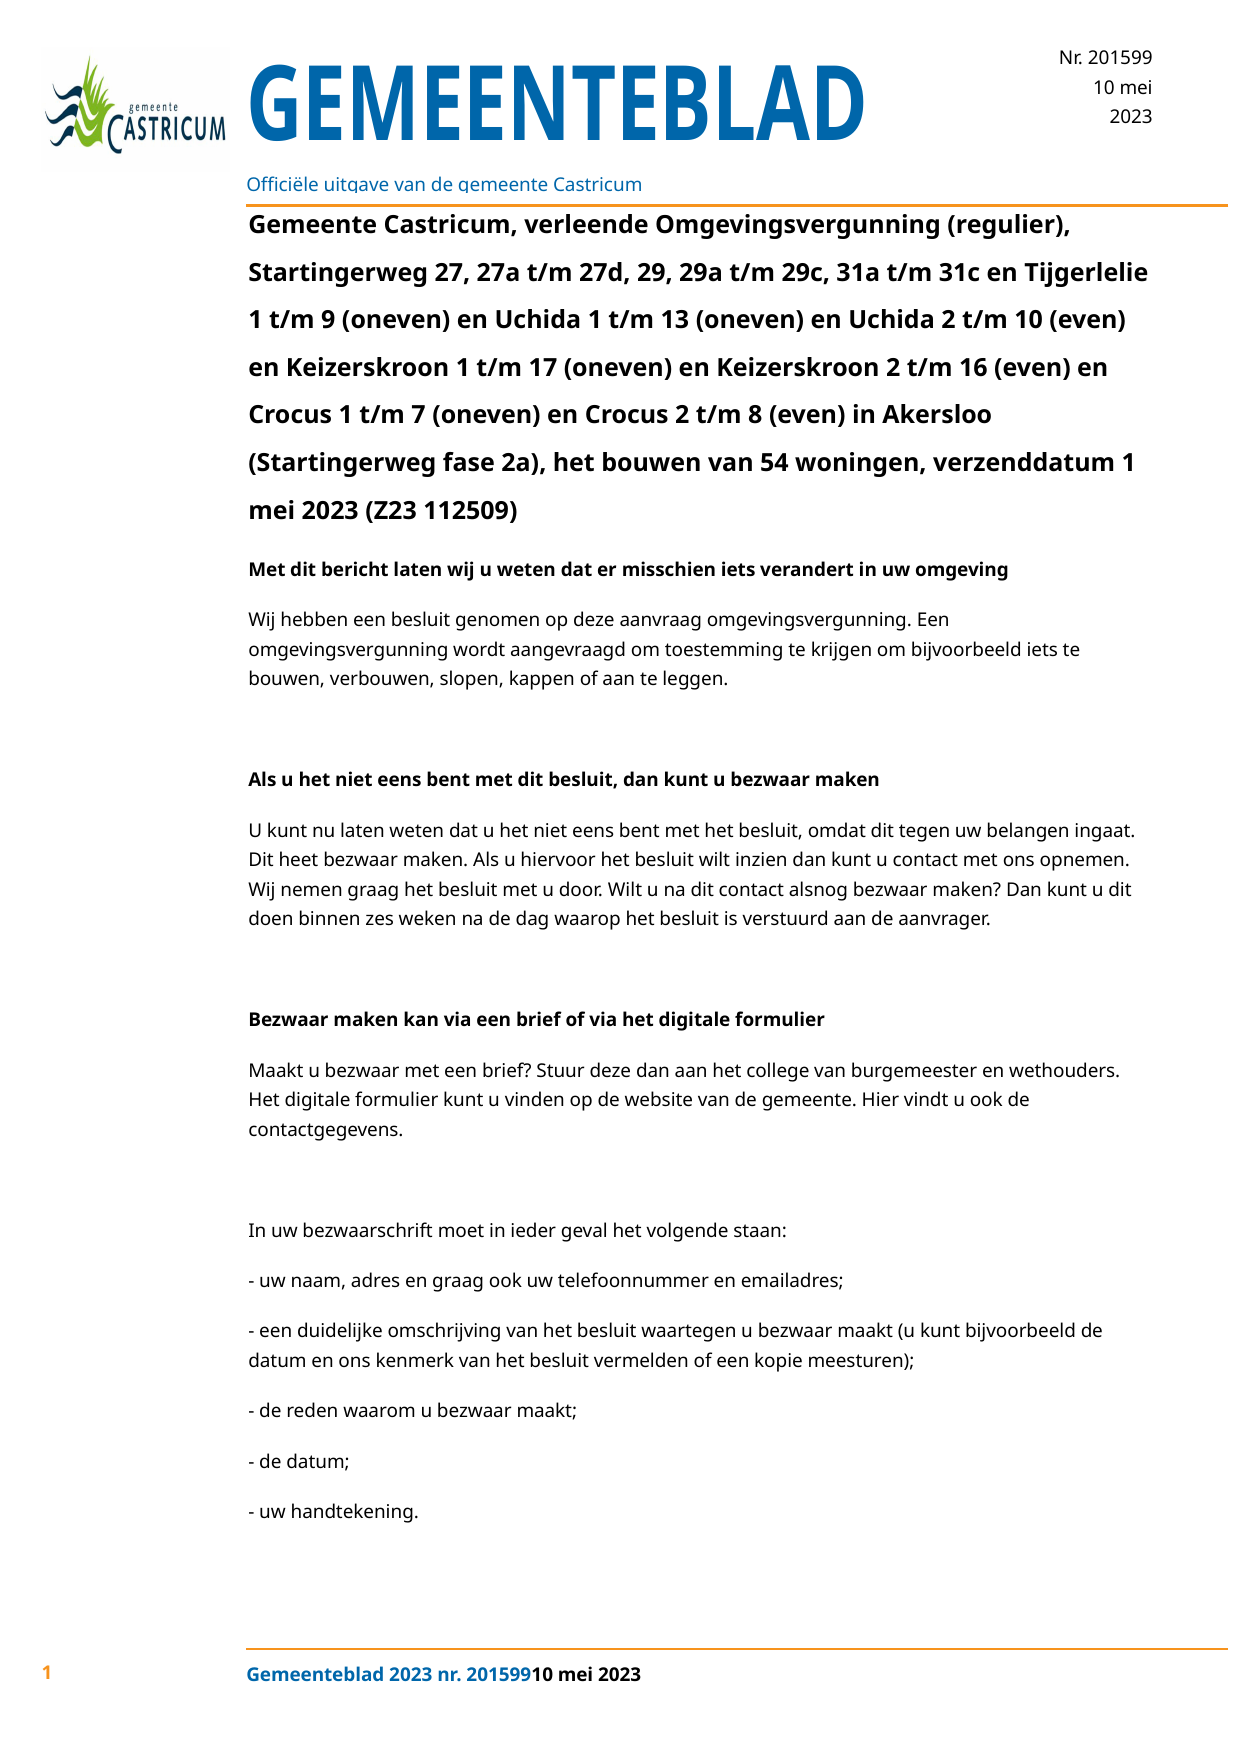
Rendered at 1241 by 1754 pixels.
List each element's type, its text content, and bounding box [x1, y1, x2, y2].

text - uw handtekening. [248, 1498, 1152, 1524]
text Als u het niet eens bent met dit besluit, dan kunt u bezwaar maken [248, 766, 1152, 792]
text In uw bezwaarschrift moet in ieder geval het volgende staan: [248, 1217, 1152, 1242]
text Met dit bericht laten wij u weten dat er misschien iets verandert in uw omgeving [248, 556, 1152, 582]
text Bezwaar maken kan via een brief of via het digitale formulier [248, 1006, 1152, 1032]
text - de reden waarom u bezwaar maakt; [248, 1398, 1152, 1423]
text U kunt nu laten weten dat u het niet eens bent met het besluit, omdat dit tegen uw belangen ingaat. Dit heet bezwaar maken. Als u hiervoor het besluit wilt inzien dan kunt u contact met ons opnemen. Wij nemen graag het besluit met u door. Wilt u na dit contact alsnog bezwaar maken? Dan kunt u dit doen binnen zes weken na de dag waarop het besluit is verstuurd aan de aanvrager. [248, 817, 1152, 931]
text Gemeente Castricum, verleende Omgevingsvergunning (regulier), Startingerweg 27, 27a t/m 27d, 29, 29a t/m 29c, 31a t/m 31c en Tijgerlelie 1 t/m 9 (oneven) en Uchida 1 t/m 13 (oneven) en Uchida 2 t/m 10 (even) en Keizerskroon 1 t/m 17 (oneven) en Keizerskroon 2 t/m 16 (even) en Crocus 1 t/m 7 (oneven) en Crocus 2 t/m 8 (even) in Akersloo (Startingerweg fase 2a), het bouwen van 54 woningen, verzenddatum 1 mei 2023 (Z23 112509) [248, 207, 1152, 526]
text Maakt u bezwaar met een brief? Stuur deze dan aan het college van burgemeester en wethouders. Het digitale formulier kunt u vinden op de website van de gemeente. Hier vindt u ook de contactgegevens. [248, 1057, 1152, 1142]
text - de datum; [248, 1448, 1152, 1474]
text - een duidelijke omschrijving van het besluit waartegen u bezwaar maakt (u kunt bijvoorbeeld de datum en ons kenmerk van het besluit vermelden of een kopie meesturen); [248, 1318, 1152, 1373]
picture [41, 47, 231, 172]
text - uw naam, adres en graag ook uw telefoonnummer en emailadres; [248, 1267, 1152, 1293]
text Wij hebben een besluit genomen op deze aanvraag omgevingsvergunning. Een omgevingsvergunning wordt aangevraagd om toestemming te krijgen om bijvoorbeeld iets te bouwen, verbouwen, slopen, kappen of aan te leggen. [248, 606, 1152, 691]
